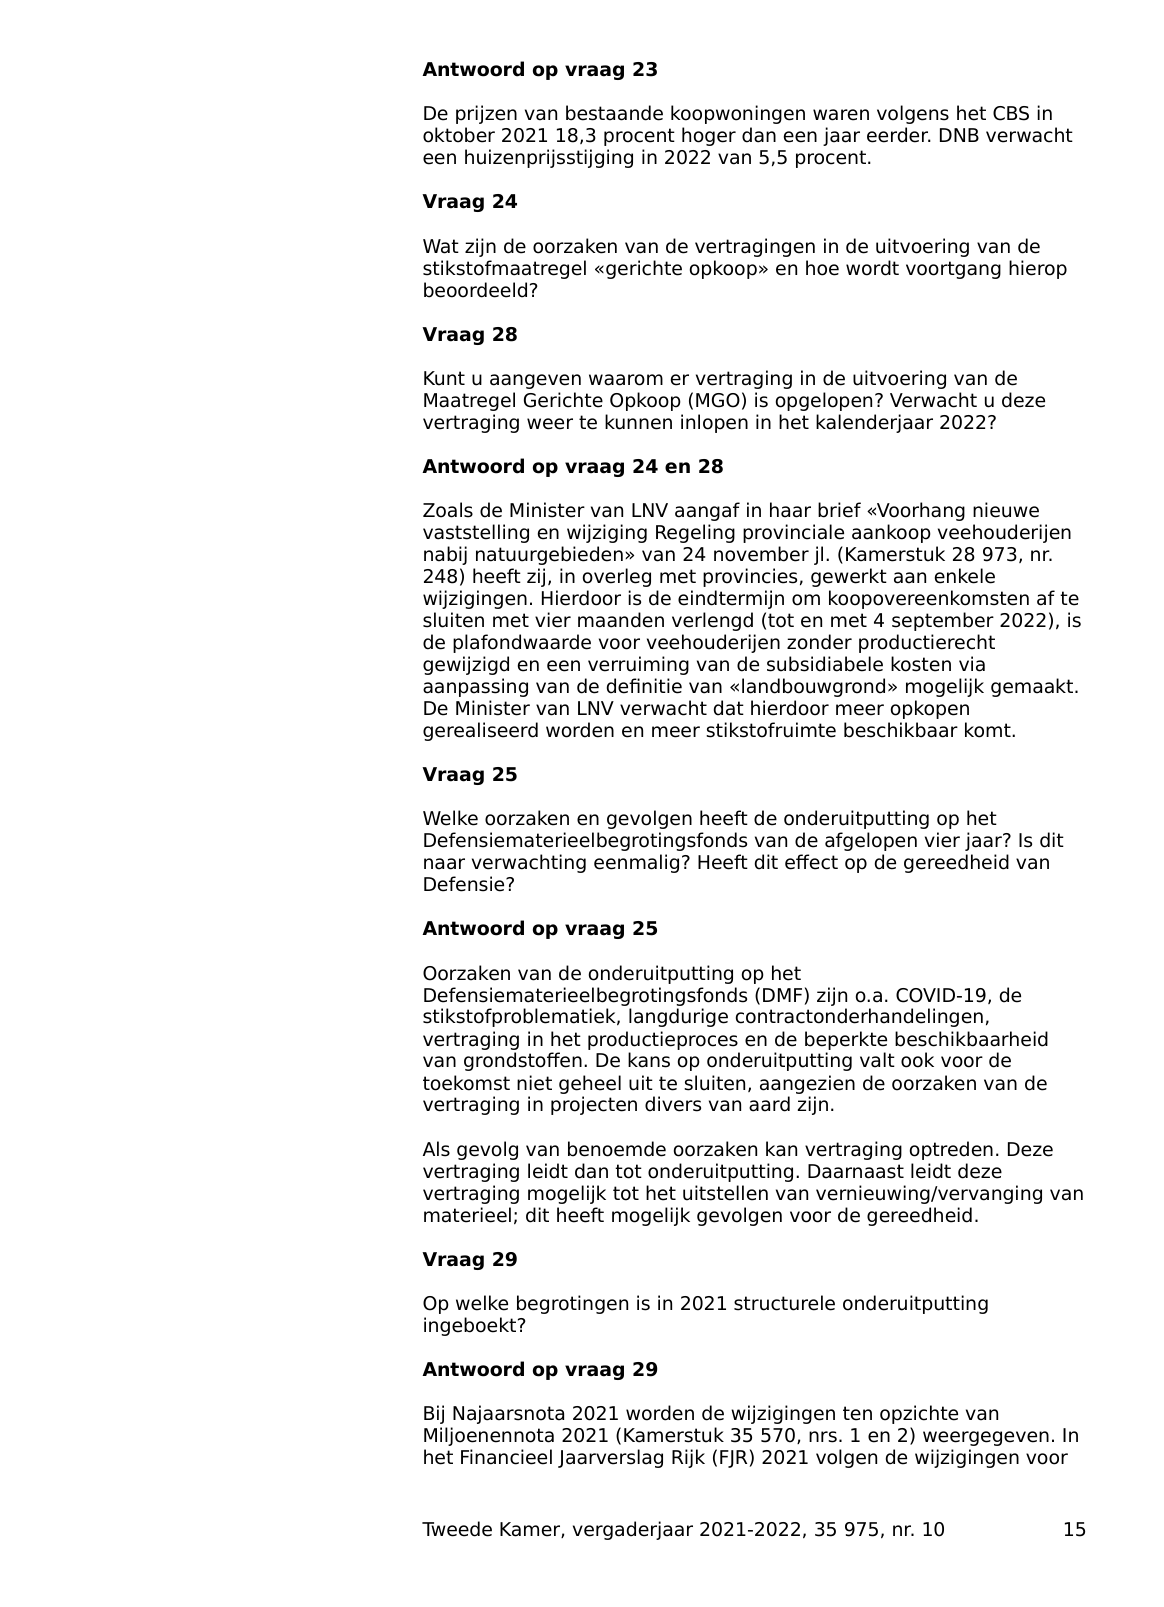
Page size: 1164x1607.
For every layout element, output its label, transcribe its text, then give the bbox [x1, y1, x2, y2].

text Kunt u aangeven waarom er vertraging in de uitvoering van de Maatregel Gerichte Opkoop (MGO) is opgelopen? Verwacht u deze vertraging weer te kunnen inlopen in het kalenderjaar 2022? [422, 368, 1087, 434]
text Op welke begrotingen is in 2021 structurele onderuitputting ingeboekt? [422, 1293, 1087, 1337]
text Bij Najaarsnota 2021 worden de wijzigingen ten opzichte van Miljoenennota 2021 (Kamerstuk 35 570, nrs. 1 en 2) weergegeven. In het Financieel Jaarverslag Rijk (FJR) 2021 volgen de wijzigingen voor [422, 1403, 1087, 1469]
subtitle Vraag 28 [422, 324, 1087, 346]
text Zoals de Minister van LNV aangaf in haar brief «Voorhang nieuwe vaststelling en wijziging Regeling provinciale aankoop veehouderijen nabij natuurgebieden» van 24 november jl. (Kamerstuk 28 973, nr. 248) heeft zij, in overleg met provincies, gewerkt aan enkele wijzigingen. Hierdoor is de eindtermijn om koopovereenkomsten af te sluiten met vier maanden verlengd (tot en met 4 september 2022), is de plafondwaarde voor veehouderijen zonder productierecht gewijzigd en een verruiming van de subsidiabele kosten via aanpassing van de definitie van «landbouwgrond» mogelijk gemaakt. De Minister van LNV verwacht dat hierdoor meer opkopen gerealiseerd worden en meer stikstofruimte beschikbaar komt. [422, 500, 1087, 742]
subtitle Antwoord op vraag 24 en 28 [422, 456, 1087, 478]
text Welke oorzaken en gevolgen heeft de onderuitputting op het Defensiematerieelbegrotingsfonds van de afgelopen vier jaar? Is dit naar verwachting eenmalig? Heeft dit effect op de gereedheid van Defensie? [422, 808, 1087, 896]
subtitle Antwoord op vraag 29 [422, 1359, 1087, 1381]
subtitle Antwoord op vraag 25 [422, 918, 1087, 940]
text De prijzen van bestaande koopwoningen waren volgens het CBS in oktober 2021 18,3 procent hoger dan een jaar eerder. DNB verwacht een huizenprijsstijging in 2022 van 5,5 procent. [422, 103, 1087, 169]
text Oorzaken van de onderuitputting op het Defensiematerieelbegrotingsfonds (DMF) zijn o.a. COVID-19, de stikstofproblematiek, langdurige contractonderhandelingen, vertraging in het productieproces en de beperkte beschikbaarheid van grondstoffen. De kans op onderuitputting valt ook voor de toekomst niet geheel uit te sluiten, aangezien de oorzaken van de vertraging in projecten divers van aard zijn. [422, 962, 1087, 1116]
text Wat zijn de oorzaken van de vertragingen in de uitvoering van de stikstofmaatregel «gerichte opkoop» en hoe wordt voortgang hierop beoordeeld? [422, 236, 1087, 301]
subtitle Antwoord op vraag 23 [422, 59, 1087, 81]
subtitle Vraag 24 [422, 191, 1087, 213]
text Als gevolg van benoemde oorzaken kan vertraging optreden. Deze vertraging leidt dan tot onderuitputting. Daarnaast leidt deze vertraging mogelijk tot het uitstellen van vernieuwing/vervanging van materieel; dit heeft mogelijk gevolgen voor de gereedheid. [422, 1138, 1087, 1226]
subtitle Vraag 29 [422, 1249, 1087, 1271]
subtitle Vraag 25 [422, 764, 1087, 786]
